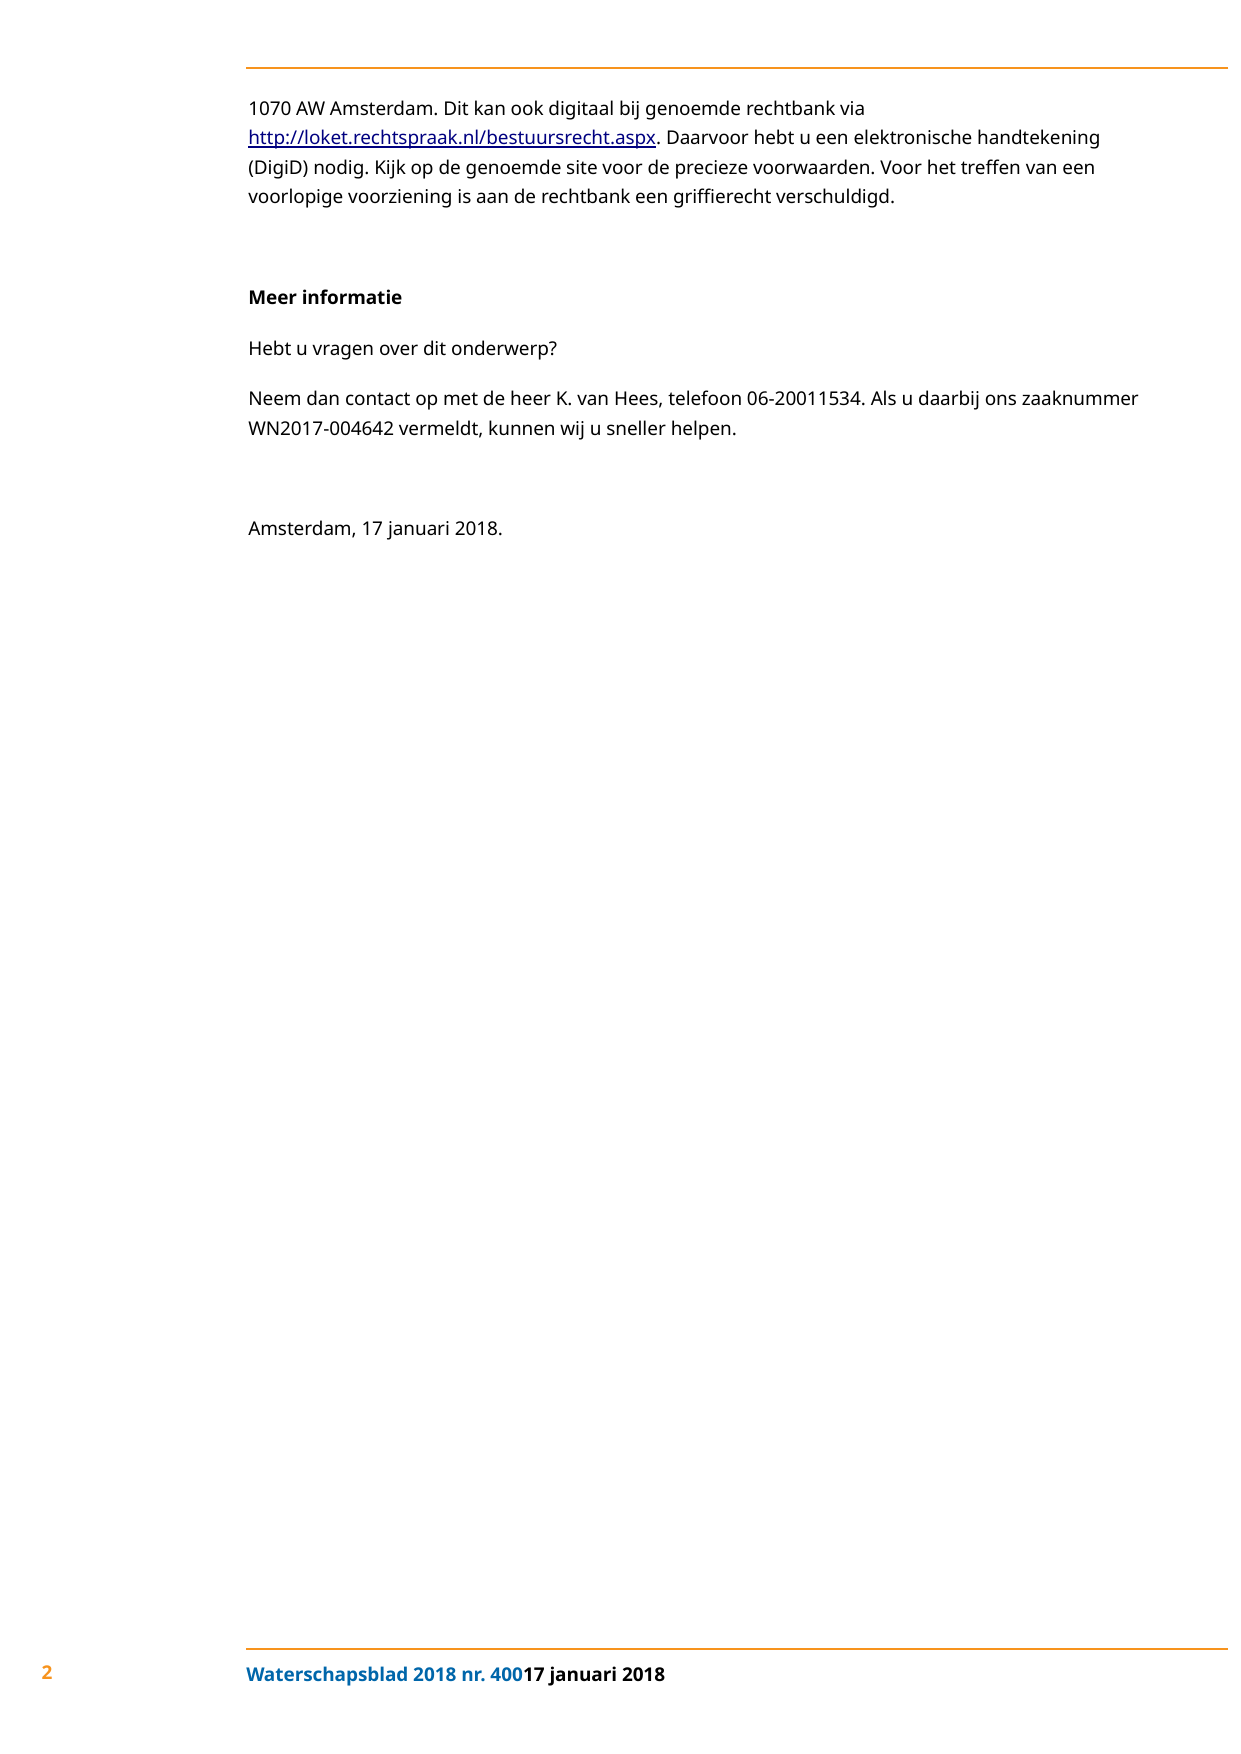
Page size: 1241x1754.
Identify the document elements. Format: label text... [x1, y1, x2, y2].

text Meer informatie [248, 284, 1152, 310]
text Amsterdam, 17 januari 2018. [248, 516, 1152, 541]
text Neem dan contact op met de heer K. van Hees, telefoon 06-20011534. Als u daarbij ons zaaknummer WN2017-004642 vermeldt, kunnen wij u sneller helpen. [248, 385, 1152, 441]
text Hebt u vragen over dit onderwerp? [248, 335, 1152, 361]
picture [41, 47, 231, 172]
text 1070 AW Amsterdam. Dit kan ook digitaal bij genoemde rechtbank via http://loket.rechtspraak.nl/bestuursrecht.aspx. Daarvoor hebt u een elektronische handtekening (DigiD) nodig. Kijk op de genoemde site voor de precieze voorwaarden. Voor het treffen van een voorlopige voorziening is aan de rechtbank een griffierecht verschuldigd. [248, 95, 1152, 209]
